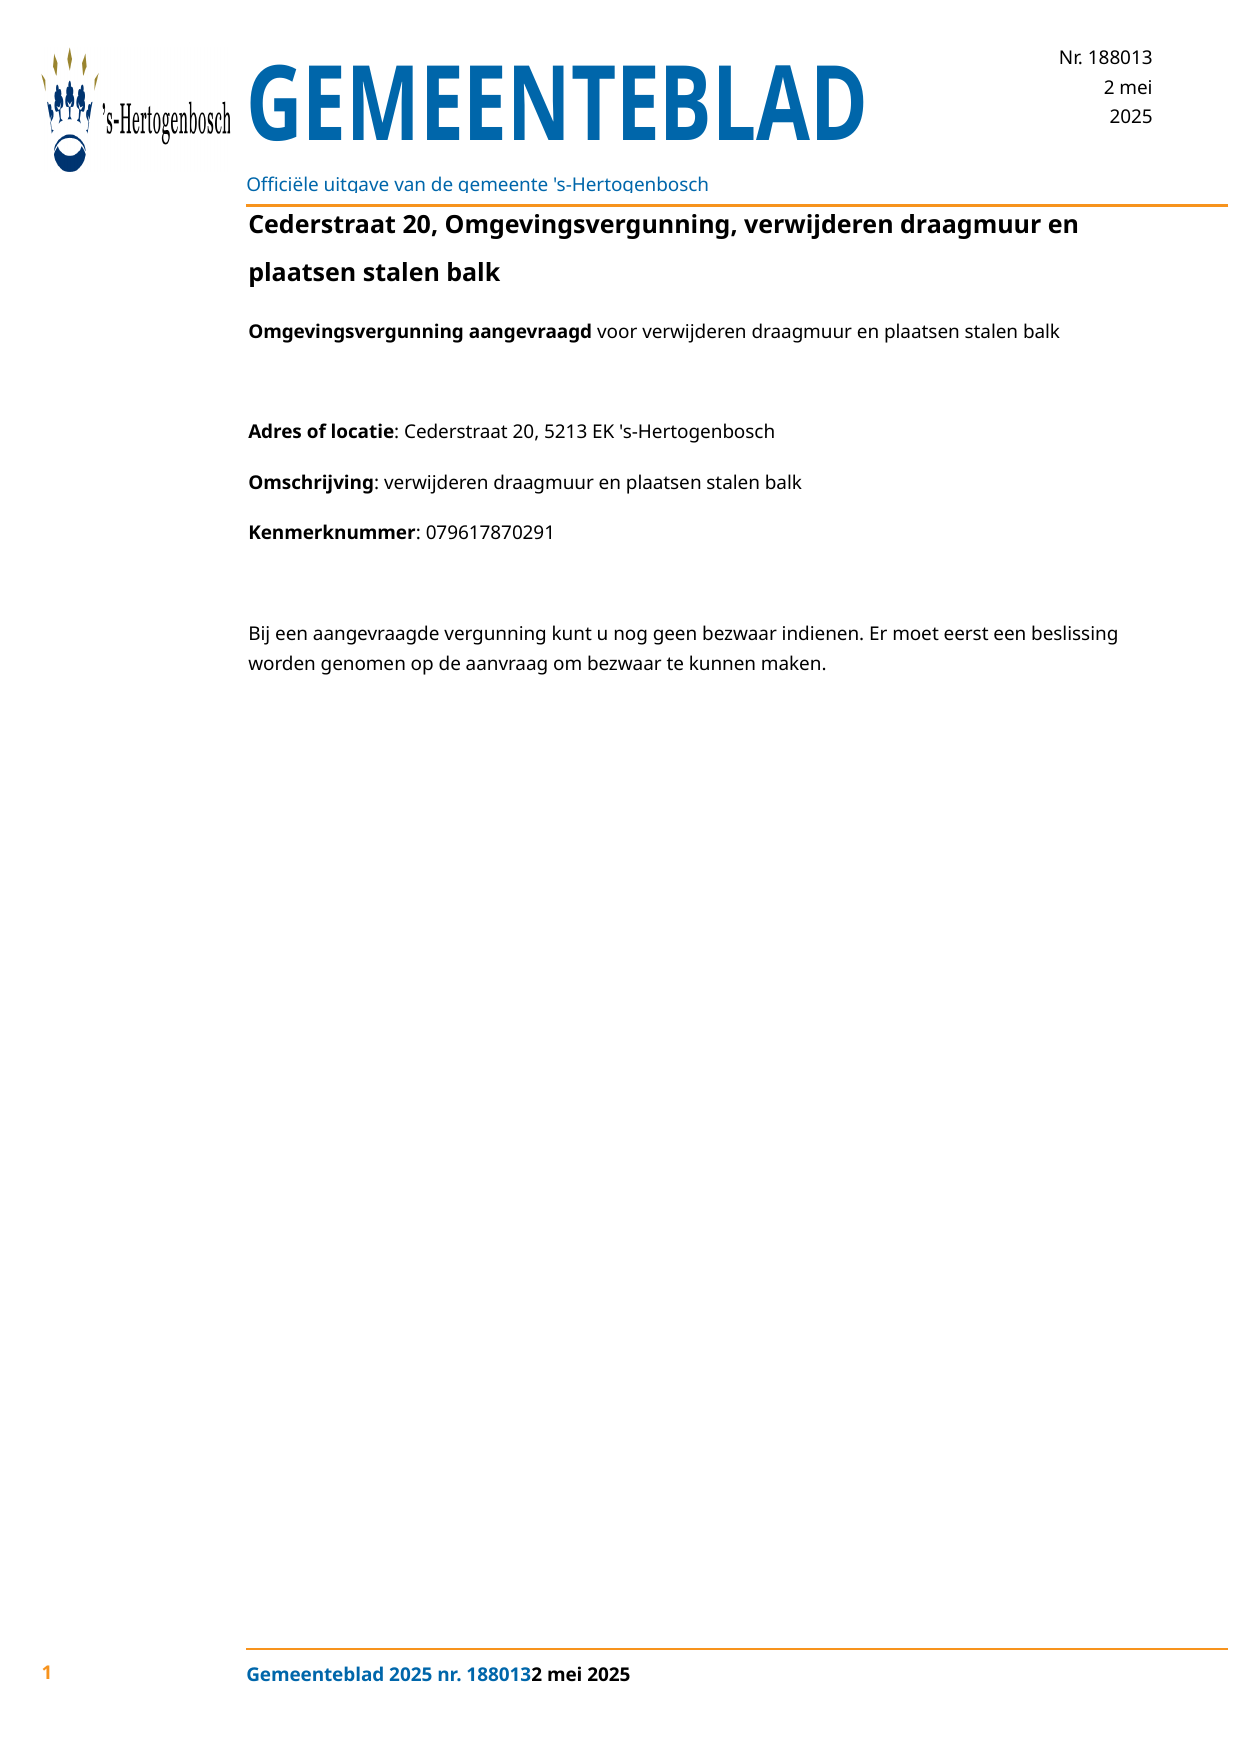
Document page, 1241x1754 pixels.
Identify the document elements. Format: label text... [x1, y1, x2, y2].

text Bij een aangevraagde vergunning kunt u nog geen bezwaar indienen. Er moet eerst een beslissing worden genomen op de aanvraag om bezwaar te kunnen maken. [248, 620, 1152, 676]
picture [41, 47, 231, 172]
text Cederstraat 20, Omgevingsvergunning, verwijderen draagmuur en plaatsen stalen balk [248, 207, 1152, 288]
text Omgevingsvergunning aangevraagd voor verwijderen draagmuur en plaatsen stalen balk [248, 318, 1152, 344]
text Adres of locatie: Cederstraat 20, 5213 EK 's-Hertogenbosch [248, 419, 1152, 444]
text Omschrijving: verwijderen draagmuur en plaatsen stalen balk [248, 469, 1152, 495]
text Kenmerknummer: 079617870291 [248, 519, 1152, 545]
